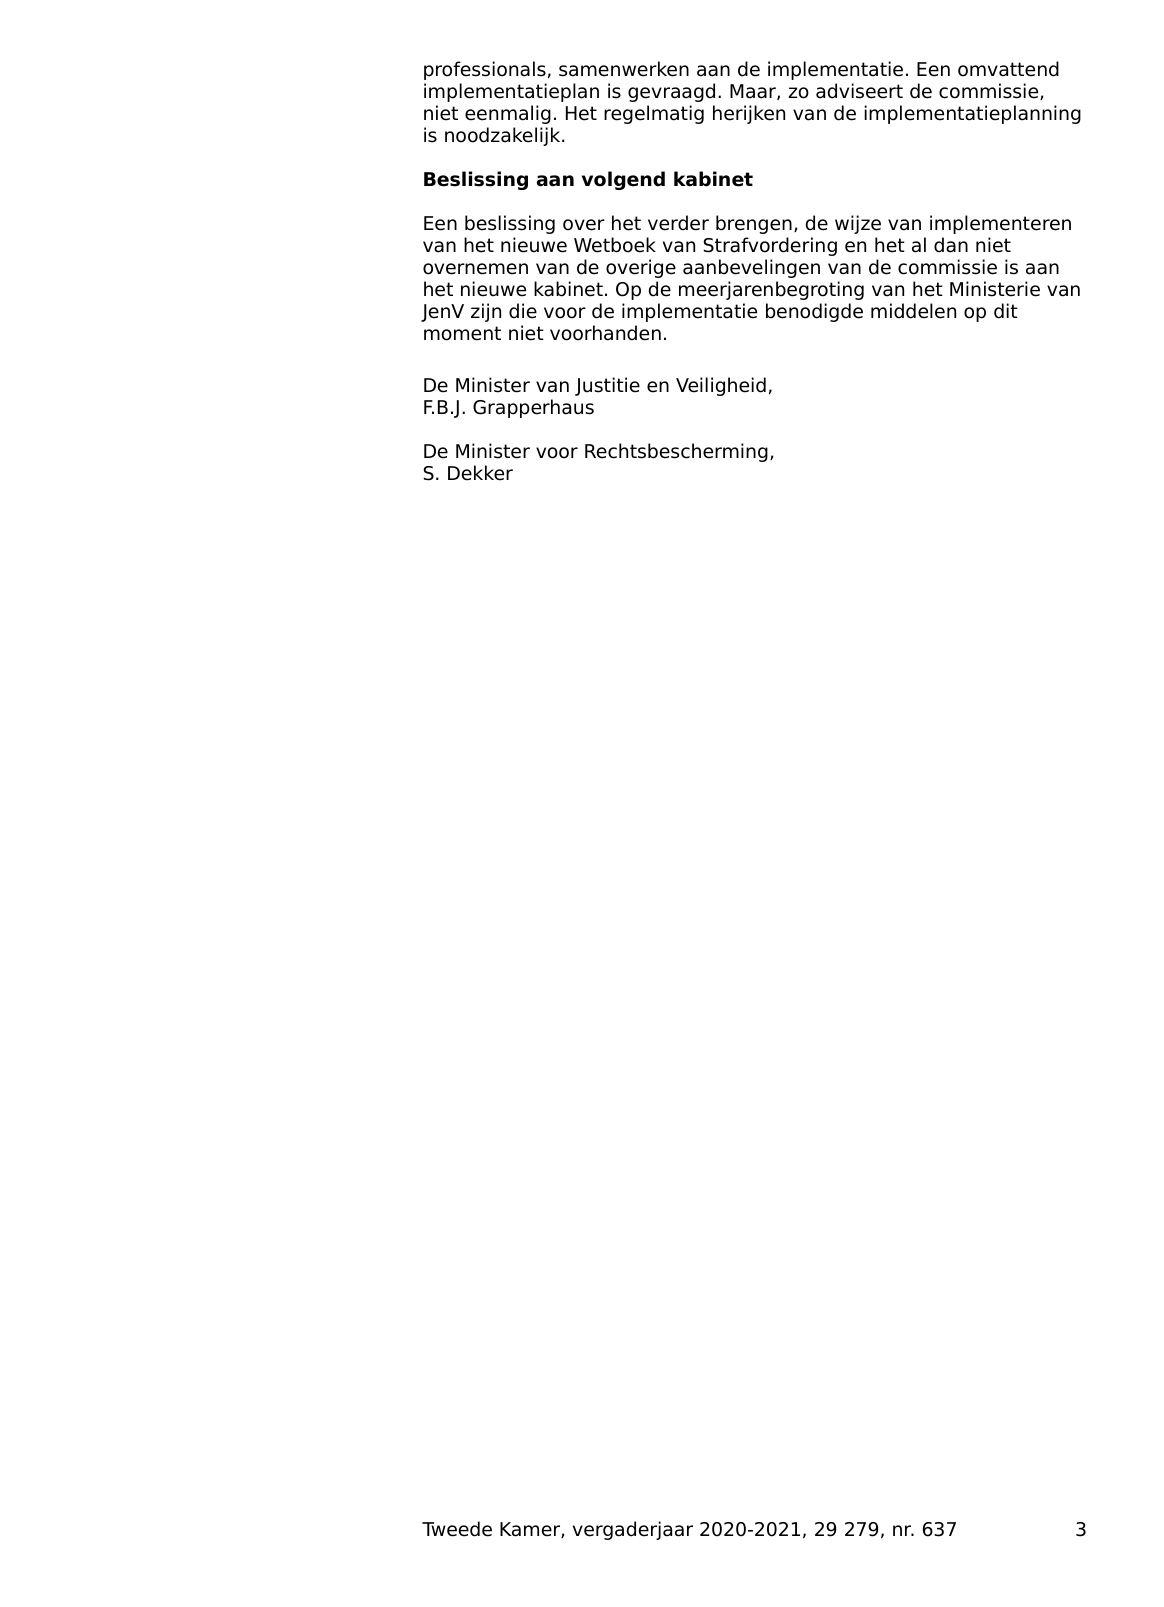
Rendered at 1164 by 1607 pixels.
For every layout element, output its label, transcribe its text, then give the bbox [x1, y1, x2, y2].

text De Minister voor Rechtsbescherming, S. Dekker [422, 441, 1087, 485]
text Een beslissing over het verder brengen, de wijze van implementeren van het nieuwe Wetboek van Strafvordering en het al dan niet overnemen van de overige aanbevelingen van de commissie is aan het nieuwe kabinet. Op de meerjarenbegroting van het Ministerie van JenV zijn die voor de implementatie benodigde middelen op dit moment niet voorhanden. [422, 213, 1087, 345]
subtitle Beslissing aan volgend kabinet [422, 169, 1087, 191]
text professionals, samenwerken aan de implementatie. Een omvattend implementatieplan is gevraagd. Maar, zo adviseert de commissie, niet eenmalig. Het regelmatig herijken van de implementatieplanning is noodzakelijk. [422, 59, 1087, 147]
text De Minister van Justitie en Veiligheid, F.B.J. Grapperhaus [422, 375, 1087, 419]
